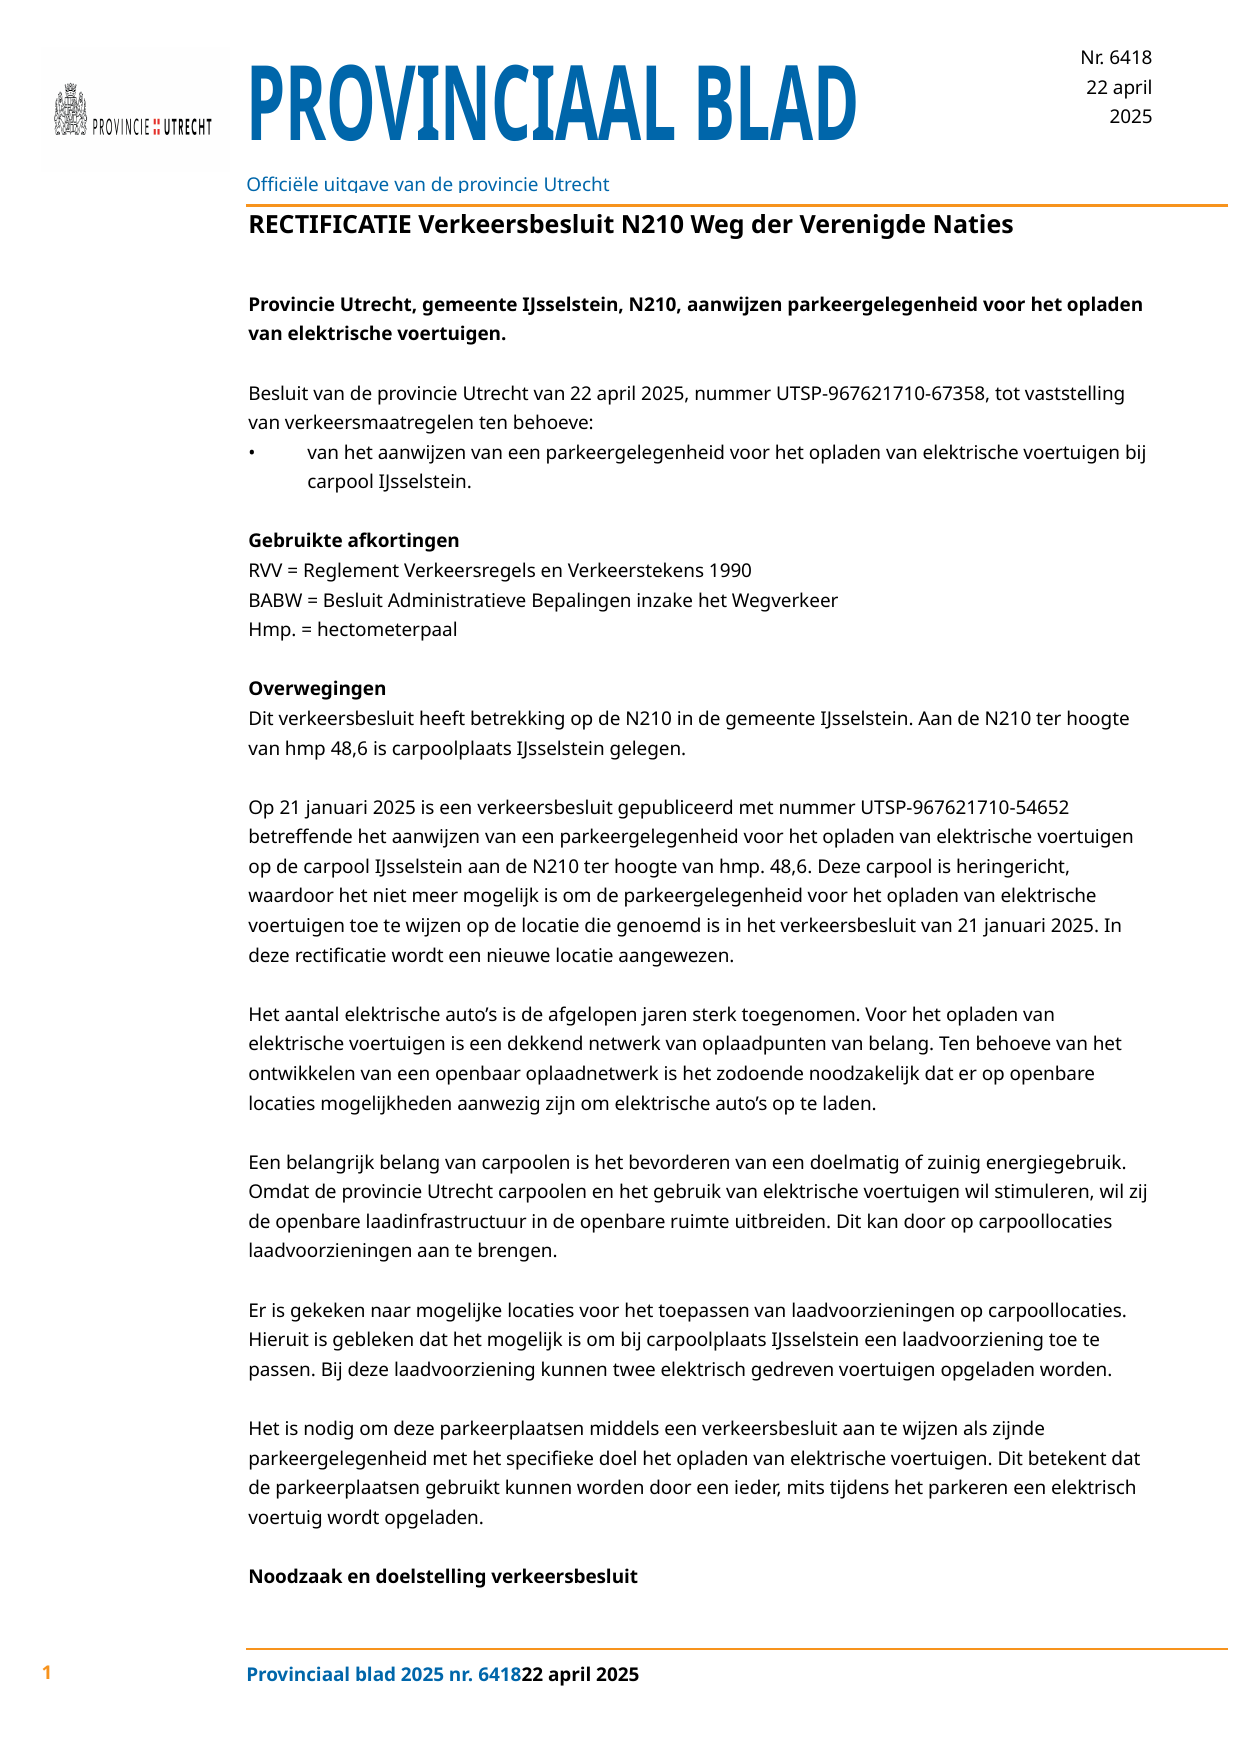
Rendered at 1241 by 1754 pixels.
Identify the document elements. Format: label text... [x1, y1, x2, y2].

text Het is nodig om deze parkeerplaatsen middels een verkeersbesluit aan te wijzen als zijnde parkeergelegenheid met het specifieke doel het opladen van elektrische voertuigen. Dit betekent dat de parkeerplaatsen gebruikt kunnen worden door een ieder, mits tijdens het parkeren een elektrisch voertuig wordt opgeladen. [248, 1415, 1152, 1530]
text Gebruikte afkortingen [248, 528, 1152, 553]
text BABW = Besluit Administratieve Bepalingen inzake het Wegverkeer [248, 587, 1152, 613]
text Er is gekeken naar mogelijke locaties voor het toepassen van laadvoorzieningen op carpoollocaties. Hieruit is gebleken dat het mogelijk is om bij carpoolplaats IJsselstein een laadvoorziening toe te passen. Bij deze laadvoorziening kunnen twee elektrisch gedreven voertuigen opgeladen worden. [248, 1297, 1152, 1382]
text Hmp. = hectometerpaal [248, 616, 1152, 642]
list van het aanwijzen van een parkeergelegenheid voor het opladen van elektrische voertuigen bij carpool IJsselstein. [248, 439, 1152, 494]
text Provincie Utrecht, gemeente IJsselstein, N210, aanwijzen parkeergelegenheid voor het opladen van elektrische voertuigen. [248, 291, 1152, 346]
text RVV = Reglement Verkeersregels en Verkeerstekens 1990 [248, 557, 1152, 583]
text Besluit van de provincie Utrecht van 22 april 2025, nummer UTSP-967621710-67358, tot vaststelling van verkeersmaatregelen ten behoeve: [248, 380, 1152, 435]
text Op 21 januari 2025 is een verkeersbesluit gepubliceerd met nummer UTSP-967621710-54652 betreffende het aanwijzen van een parkeergelegenheid voor het opladen van elektrische voertuigen op de carpool IJsselstein aan de N210 ter hoogte van hmp. 48,6. Deze carpool is heringericht, waardoor het niet meer mogelijk is om de parkeergelegenheid voor het opladen van elektrische voertuigen toe te wijzen op de locatie die genoemd is in het verkeersbesluit van 21 januari 2025. In deze rectificatie wordt een nieuwe locatie aangewezen. [248, 794, 1152, 968]
text Omdat de provincie Utrecht carpoolen en het gebruik van elektrische voertuigen wil stimuleren, wil zij de openbare laadinfrastructuur in de openbare ruimte uitbreiden. Dit kan door op carpoollocaties laadvoorzieningen aan te brengen. [248, 1178, 1152, 1263]
text Het aantal elektrische auto’s is de afgelopen jaren sterk toegenomen. Voor het opladen van elektrische voertuigen is een dekkend netwerk van oplaadpunten van belang. Ten behoeve van het ontwikkelen van een openbaar oplaadnetwerk is het zodoende noodzakelijk dat er op openbare locaties mogelijkheden aanwezig zijn om elektrische auto’s op te laden. [248, 1001, 1152, 1116]
text Dit verkeersbesluit heeft betrekking op de N210 in de gemeente IJsselstein. Aan de N210 ter hoogte van hmp 48,6 is carpoolplaats IJsselstein gelegen. [248, 705, 1152, 761]
text RECTIFICATIE Verkeersbesluit N210 Weg der Verenigde Naties [248, 207, 1152, 241]
picture [41, 47, 231, 172]
text Noodzaak en doelstelling verkeersbesluit [248, 1563, 1152, 1589]
text Overwegingen [248, 676, 1152, 701]
text Een belangrijk belang van carpoolen is het bevorderen van een doelmatig of zuinig energiegebruik. [248, 1149, 1152, 1175]
